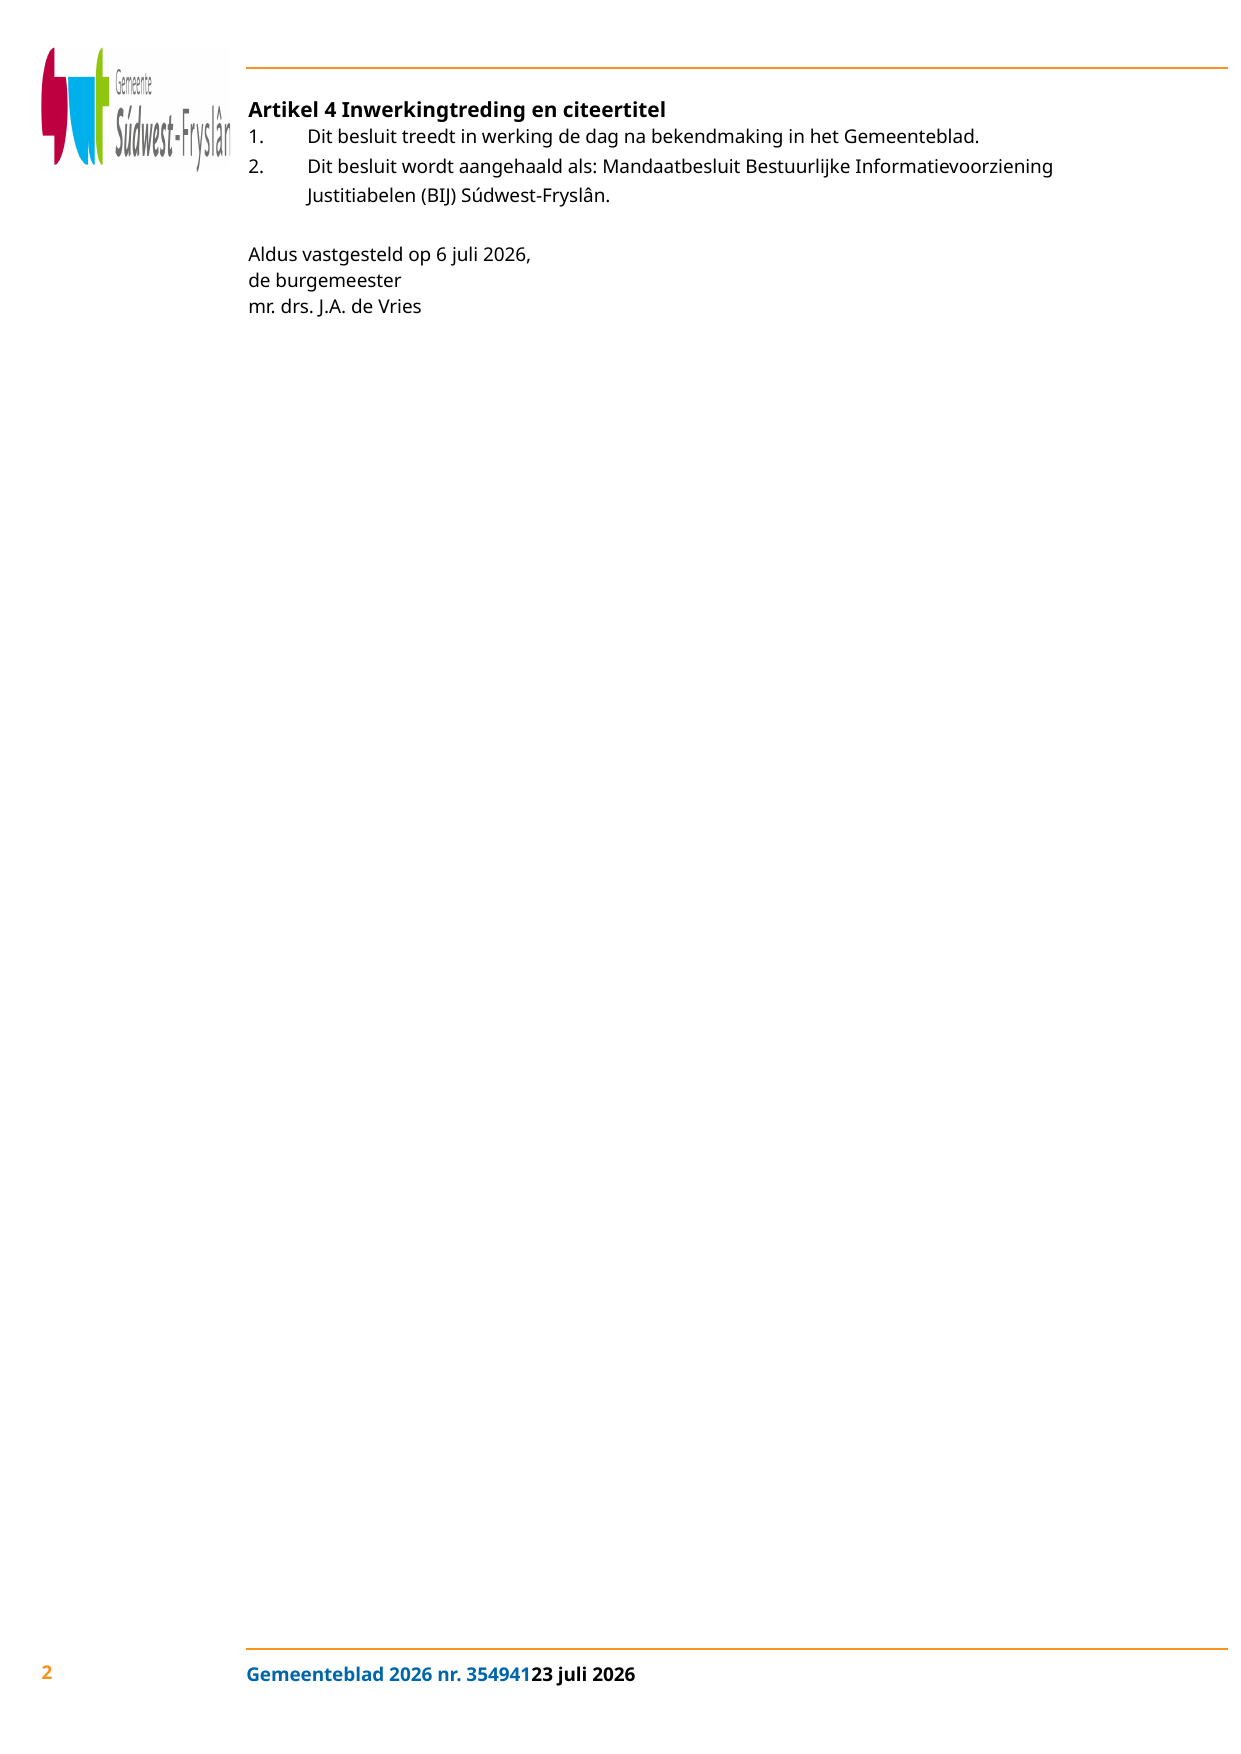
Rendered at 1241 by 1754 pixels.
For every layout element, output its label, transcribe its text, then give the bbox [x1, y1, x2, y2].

list Dit besluit wordt aangehaald als: Mandaatbesluit Bestuurlijke Informatievoorziening Justitiabelen (BIJ) Súdwest-Fryslân. [248, 153, 1152, 208]
text mr. drs. J.A. de Vries [248, 293, 1152, 319]
list Dit besluit treedt in werking de dag na bekendmaking in het Gemeenteblad. [248, 123, 1152, 149]
text de burgemeester [248, 267, 1152, 293]
text Aldus vastgesteld op 6 juli 2026, [248, 242, 1152, 267]
text Artikel 4 Inwerkingtreding en citeertitel [248, 95, 1152, 123]
picture [41, 47, 231, 172]
